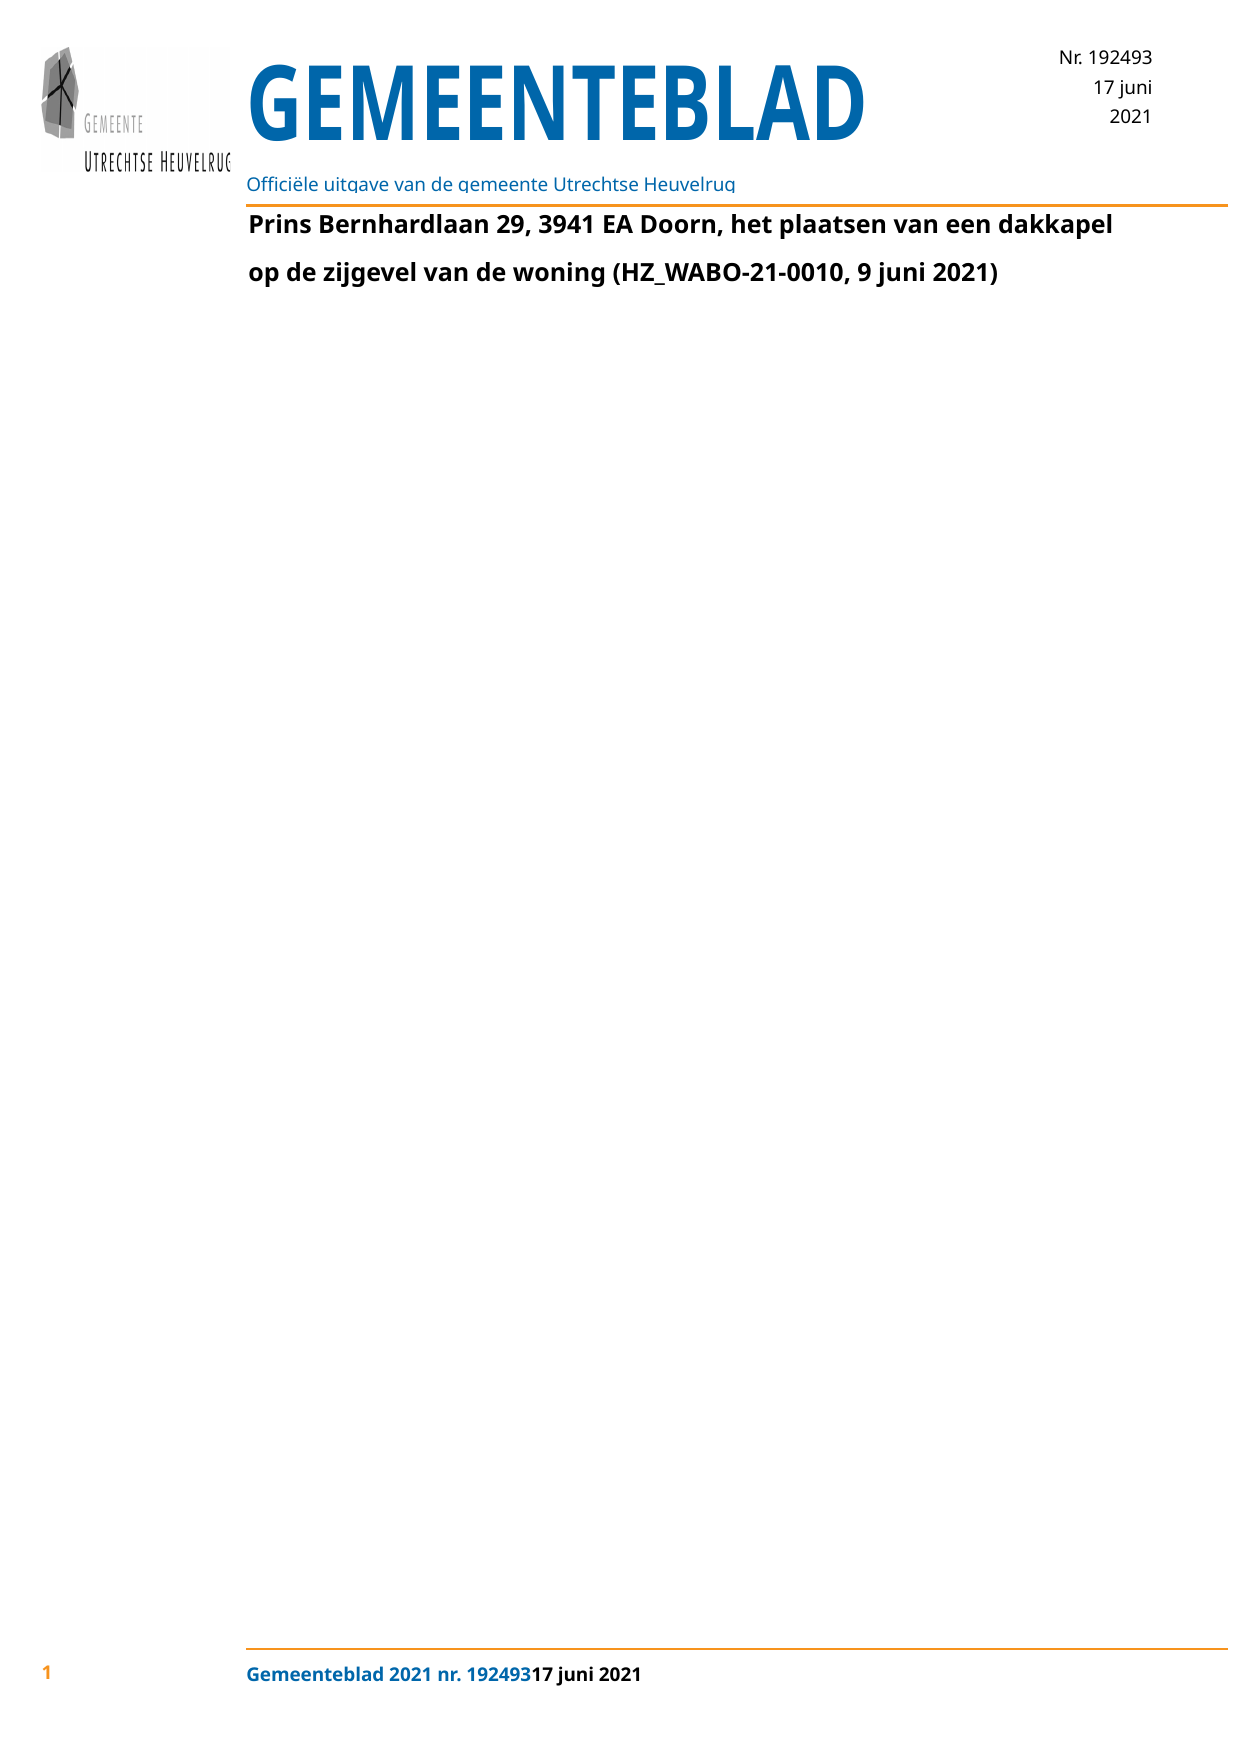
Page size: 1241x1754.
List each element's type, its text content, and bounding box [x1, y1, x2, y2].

text Prins Bernhardlaan 29, 3941 EA Doorn, het plaatsen van een dakkapel op de zijgevel van de woning (HZ_WABO-21-0010, 9 juni 2021) [248, 207, 1152, 288]
picture [41, 47, 231, 172]
